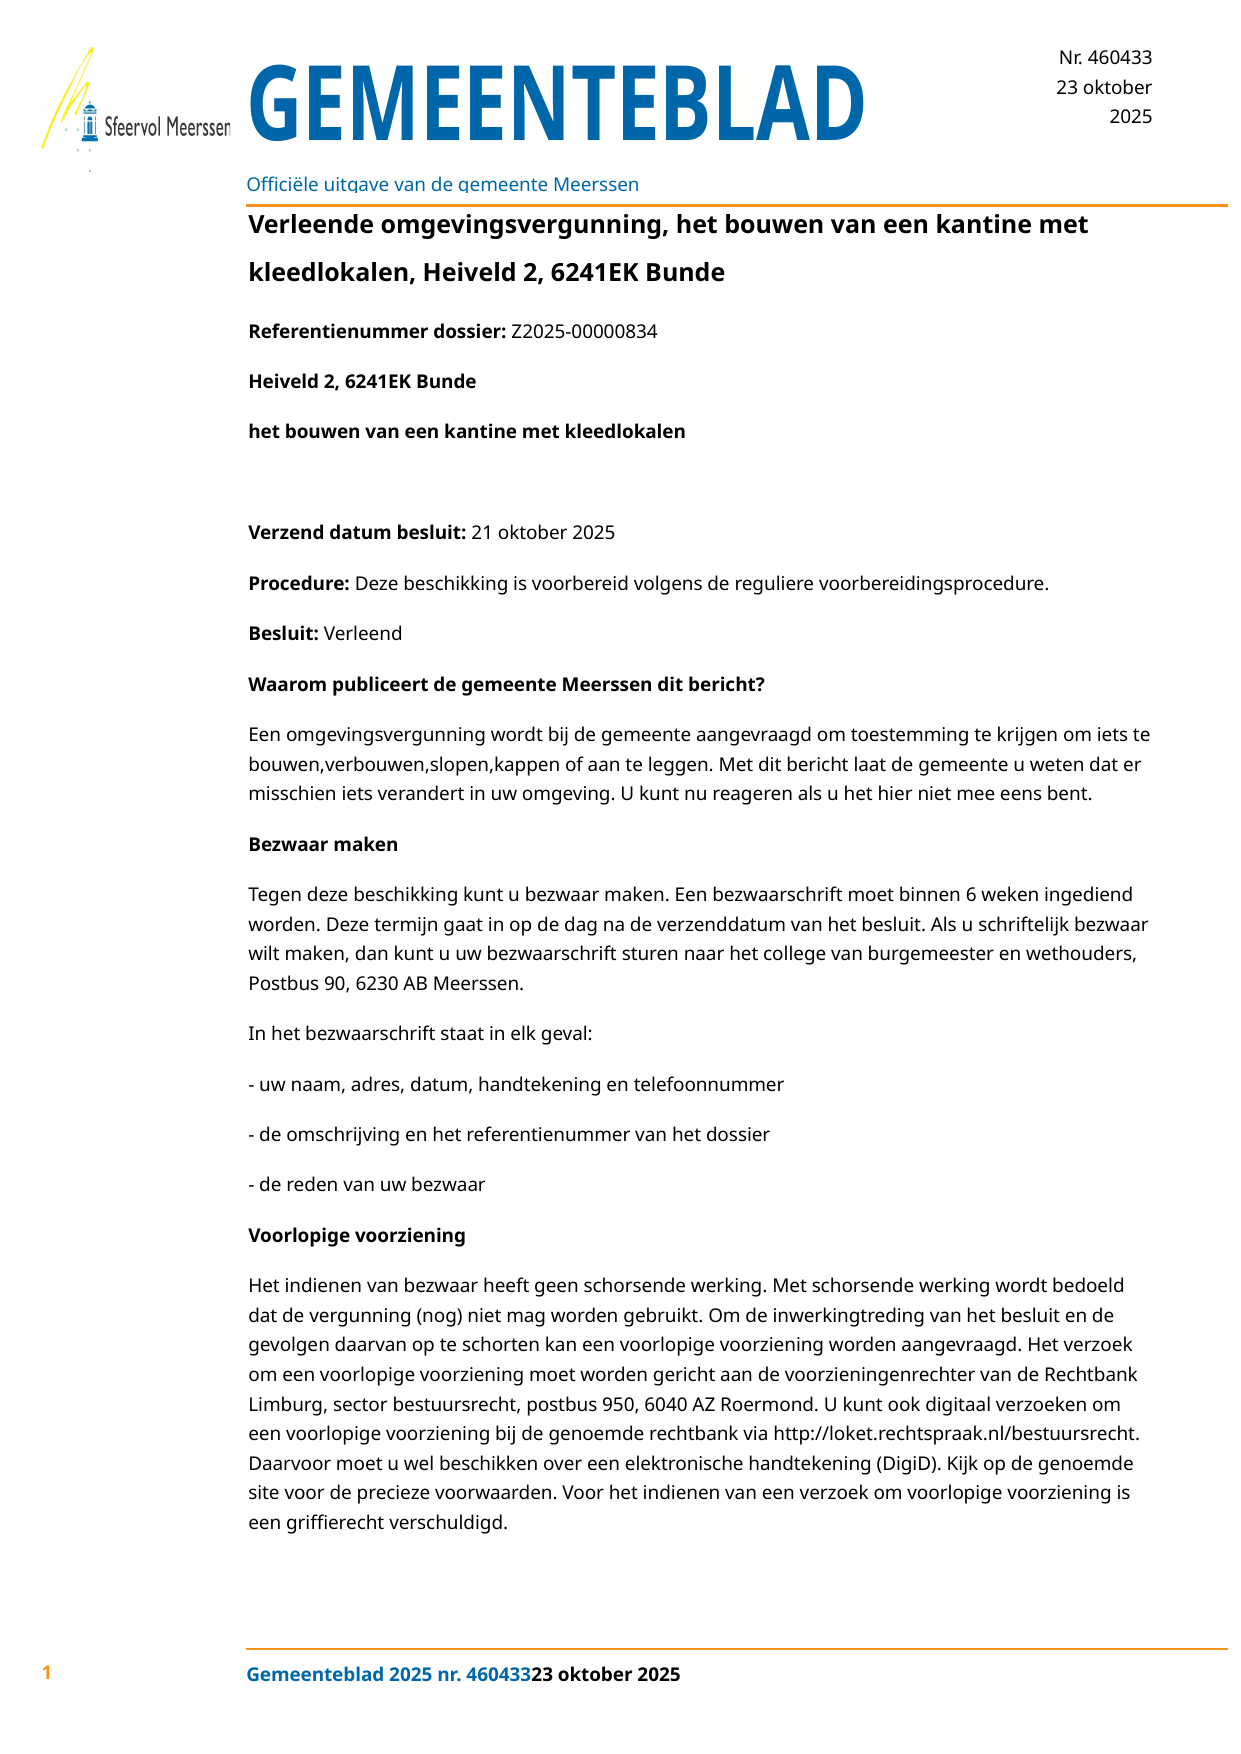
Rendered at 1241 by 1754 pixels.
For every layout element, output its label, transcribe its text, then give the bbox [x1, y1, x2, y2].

text - de reden van uw bezwaar [248, 1172, 1152, 1197]
text Besluit: Verleend [248, 620, 1152, 646]
text het bouwen van een kantine met kleedlokalen [248, 419, 1152, 444]
text Voorlopige voorziening [248, 1222, 1152, 1248]
text Procedure: Deze beschikking is voorbereid volgens de reguliere voorbereidingsprocedure. [248, 570, 1152, 596]
text Heiveld 2, 6241EK Bunde [248, 368, 1152, 394]
text Tegen deze beschikking kunt u bezwaar maken. Een bezwaarschrift moet binnen 6 weken ingediend worden. Deze termijn gaat in op de dag na de verzenddatum van het besluit. Als u schriftelijk bezwaar wilt maken, dan kunt u uw bezwaarschrift sturen naar het college van burgemeester en wethouders, Postbus 90, 6230 AB Meerssen. [248, 881, 1152, 996]
text Bezwaar maken [248, 831, 1152, 857]
text Waarom publiceert de gemeente Meerssen dit bericht? [248, 671, 1152, 697]
text Verzend datum besluit: 21 oktober 2025 [248, 519, 1152, 545]
text - de omschrijving en het referentienummer van het dossier [248, 1121, 1152, 1147]
text Verleende omgevingsvergunning, het bouwen van een kantine met kleedlokalen, Heiveld 2, 6241EK Bunde [248, 207, 1152, 288]
text Referentienummer dossier: Z2025-00000834 [248, 318, 1152, 344]
picture [41, 47, 231, 172]
text Het indienen van bezwaar heeft geen schorsende werking. Met schorsende werking wordt bedoeld dat de vergunning (nog) niet mag worden gebruikt. Om de inwerkingtreding van het besluit en de gevolgen daarvan op te schorten kan een voorlopige voorziening worden aangevraagd. Het verzoek om een voorlopige voorziening moet worden gericht aan de voorzieningenrechter van de Rechtbank Limburg, sector bestuursrecht, postbus 950, 6040 AZ Roermond. U kunt ook digitaal verzoeken om een voorlopige voorziening bij de genoemde rechtbank via http://loket.rechtspraak.nl/bestuursrecht. Daarvoor moet u wel beschikken over een elektronische handtekening (DigiD). Kijk op de genoemde site voor de precieze voorwaarden. Voor het indienen van een verzoek om voorlopige voorziening is een griffierecht verschuldigd. [248, 1272, 1152, 1535]
text In het bezwaarschrift staat in elk geval: [248, 1020, 1152, 1046]
text - uw naam, adres, datum, handtekening en telefoonnummer [248, 1071, 1152, 1097]
text Een omgevingsvergunning wordt bij de gemeente aangevraagd om toestemming te krijgen om iets te bouwen,verbouwen,slopen,kappen of aan te leggen. Met dit bericht laat de gemeente u weten dat er misschien iets verandert in uw omgeving. U kunt nu reageren als u het hier niet mee eens bent. [248, 721, 1152, 806]
